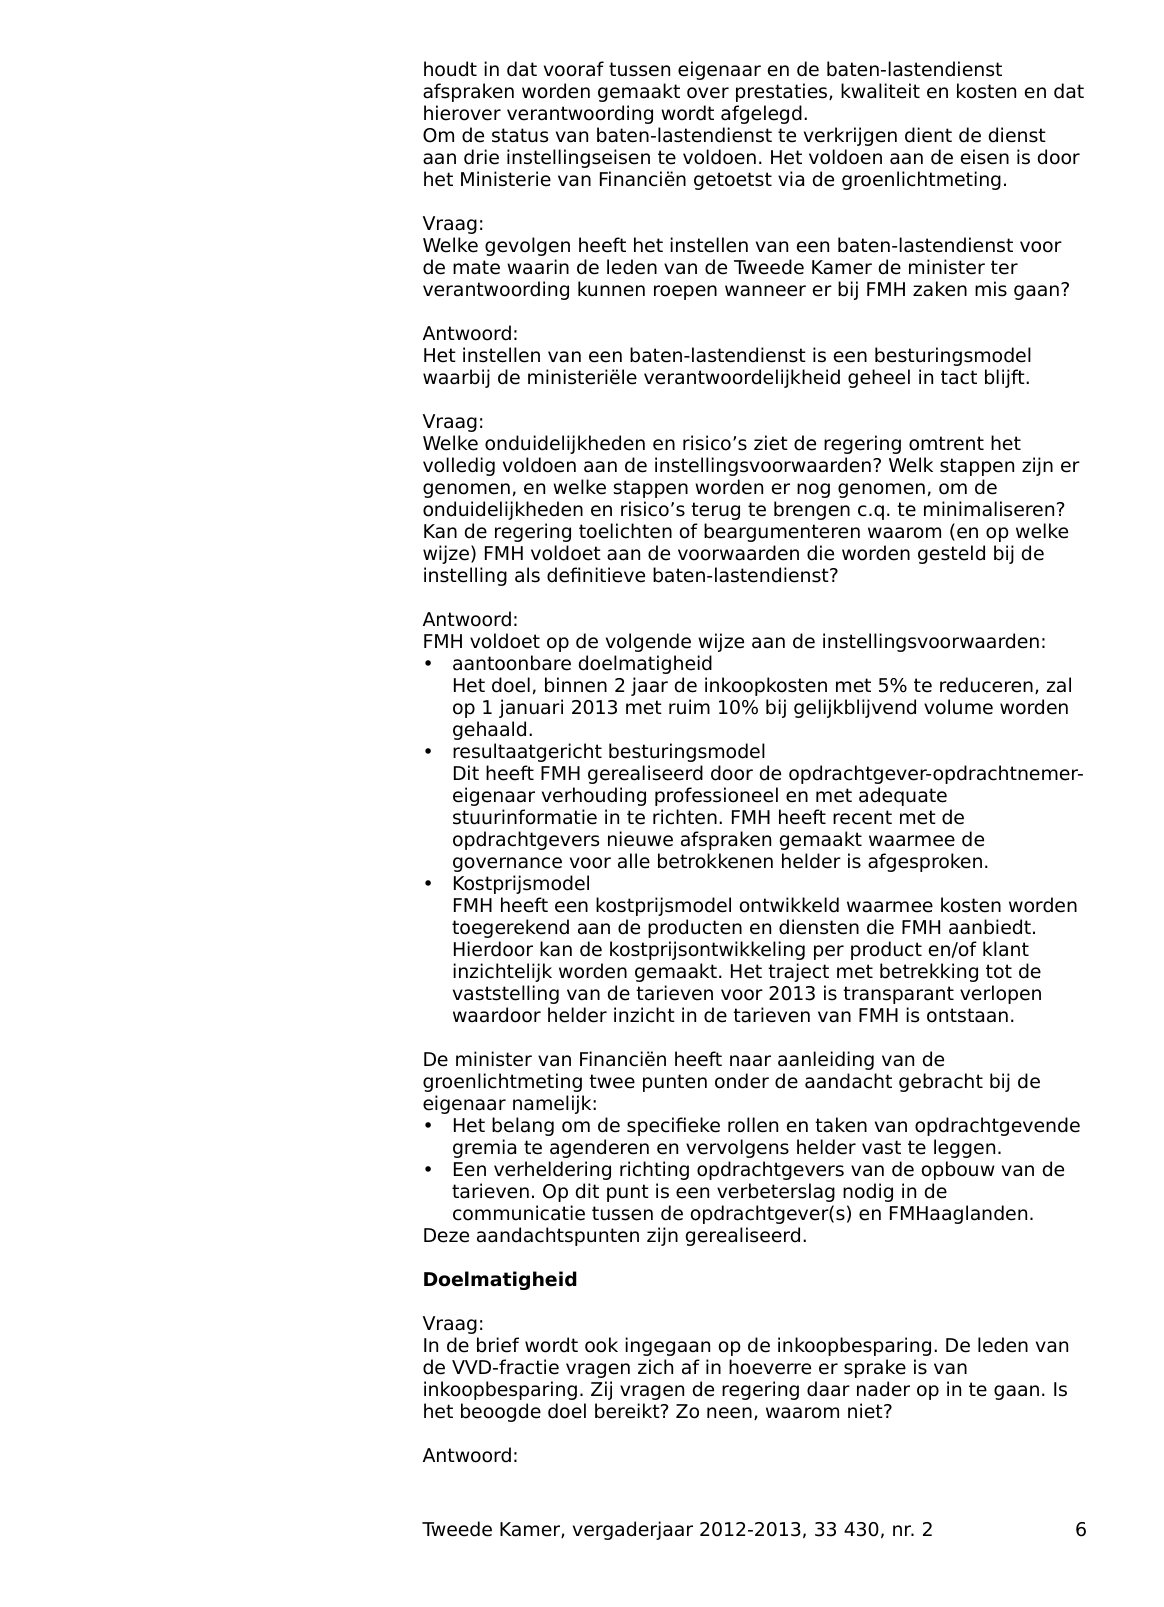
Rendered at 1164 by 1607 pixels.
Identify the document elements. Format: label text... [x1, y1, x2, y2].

text • aantoonbare doelmatigheid [422, 653, 1087, 675]
text Het instellen van een baten-lastendienst is een besturingsmodel waarbij de ministeriële verantwoordelijkheid geheel in tact blijft. [422, 345, 1087, 389]
text • resultaatgericht besturingsmodel [422, 741, 1087, 763]
text houdt in dat vooraf tussen eigenaar en de baten-lastendienst afspraken worden gemaakt over prestaties, kwaliteit en kosten en dat hierover verantwoording wordt afgelegd. [422, 59, 1087, 125]
text Om de status van baten-lastendienst te verkrijgen dient de dienst aan drie instellingseisen te voldoen. Het voldoen aan de eisen is door het Ministerie van Financiën getoetst via de groenlichtmeting. [422, 125, 1087, 191]
text De minister van Financiën heeft naar aanleiding van de groenlichtmeting twee punten onder de aandacht gebracht bij de eigenaar namelijk: [422, 1049, 1087, 1115]
text Antwoord: [422, 323, 1087, 345]
text Deze aandachtspunten zijn gerealiseerd. [422, 1225, 1087, 1247]
text Vraag: [422, 1313, 1087, 1335]
text • Kostprijsmodel [422, 873, 1087, 895]
text FMH heeft een kostprijsmodel ontwikkeld waarmee kosten worden toegerekend aan de producten en diensten die FMH aanbiedt. Hierdoor kan de kostprijsontwikkeling per product en/of klant inzichtelijk worden gemaakt. Het traject met betrekking tot de vaststelling van de tarieven voor 2013 is transparant verlopen waardoor helder inzicht in de tarieven van FMH is ontstaan. [452, 895, 1087, 1027]
text Antwoord: [422, 1445, 1087, 1467]
text Welke gevolgen heeft het instellen van een baten-lastendienst voor de mate waarin de leden van de Tweede Kamer de minister ter verantwoording kunnen roepen wanneer er bij FMH zaken mis gaan? [422, 235, 1087, 301]
text FMH voldoet op de volgende wijze aan de instellingsvoorwaarden: [422, 631, 1087, 653]
text • Een verheldering richting opdrachtgevers van de opbouw van de tarieven. Op dit punt is een verbeterslag nodig in de communicatie tussen de opdrachtgever(s) en FMHaaglanden. [422, 1159, 1087, 1225]
text • Het belang om de specifieke rollen en taken van opdrachtgevende gremia te agenderen en vervolgens helder vast te leggen. [422, 1115, 1087, 1159]
text In de brief wordt ook ingegaan op de inkoopbesparing. De leden van de VVD-fractie vragen zich af in hoeverre er sprake is van inkoopbesparing. Zij vragen de regering daar nader op in te gaan. Is het beoogde doel bereikt? Zo neen, waarom niet? [422, 1335, 1087, 1423]
text Vraag: [422, 213, 1087, 235]
text Welke onduidelijkheden en risico’s ziet de regering omtrent het volledig voldoen aan de instellingsvoorwaarden? Welk stappen zijn er genomen, en welke stappen worden er nog genomen, om de onduidelijkheden en risico’s terug te brengen c.q. te minimaliseren? Kan de regering toelichten of beargumenteren waarom (en op welke wijze) FMH voldoet aan de voorwaarden die worden gesteld bij de instelling als definitieve baten-lastendienst? [422, 433, 1087, 587]
text Dit heeft FMH gerealiseerd door de opdrachtgever-opdrachtnemer-eigenaar verhouding professioneel en met adequate stuurinformatie in te richten. FMH heeft recent met de opdrachtgevers nieuwe afspraken gemaakt waarmee de governance voor alle betrokkenen helder is afgesproken. [452, 763, 1087, 873]
text Antwoord: [422, 609, 1087, 631]
subtitle Doelmatigheid [422, 1269, 1087, 1291]
text Vraag: [422, 411, 1087, 433]
text Het doel, binnen 2 jaar de inkoopkosten met 5% te reduceren, zal op 1 januari 2013 met ruim 10% bij gelijkblijvend volume worden gehaald. [452, 675, 1087, 741]
